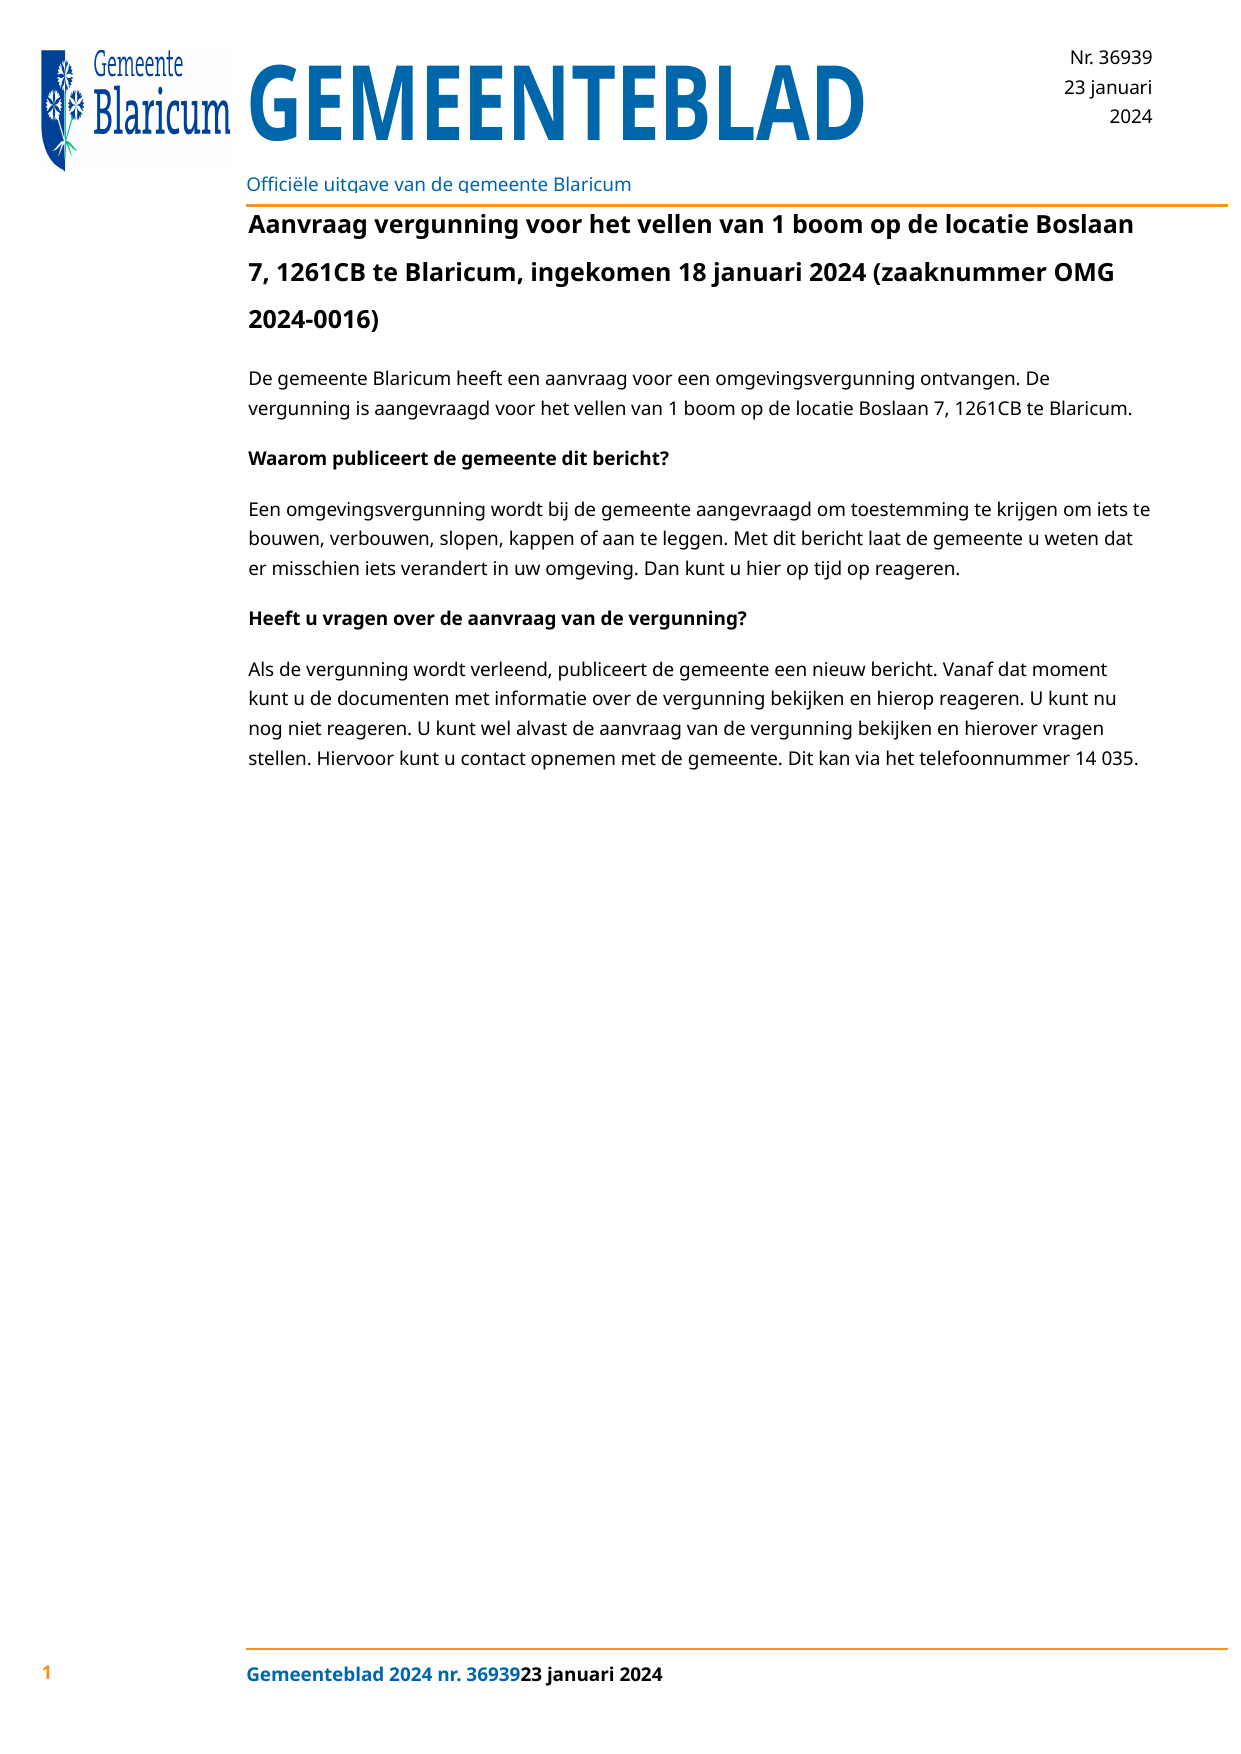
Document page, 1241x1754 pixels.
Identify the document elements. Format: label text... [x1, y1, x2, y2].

text Heeft u vragen over de aanvraag van de vergunning? [248, 606, 1152, 631]
text Aanvraag vergunning voor het vellen van 1 boom op de locatie Boslaan 7, 1261CB te Blaricum, ingekomen 18 januari 2024 (zaaknummer OMG 2024-0016) [248, 207, 1152, 336]
text De gemeente Blaricum heeft een aanvraag voor een omgevingsvergunning ontvangen. De vergunning is aangevraagd voor het vellen van 1 boom op de locatie Boslaan 7, 1261CB te Blaricum. [248, 366, 1152, 421]
text Als de vergunning wordt verleend, publiceert de gemeente een nieuw bericht. Vanaf dat moment kunt u de documenten met informatie over de vergunning bekijken en hierop reageren. U kunt nu nog niet reageren. U kunt wel alvast de aanvraag van de vergunning bekijken en hierover vragen stellen. Hiervoor kunt u contact opnemen met de gemeente. Dit kan via het telefoonnummer 14 035. [248, 656, 1152, 770]
text Waarom publiceert de gemeente dit bericht? [248, 446, 1152, 471]
picture [41, 47, 231, 172]
text Een omgevingsvergunning wordt bij de gemeente aangevraagd om toestemming te krijgen om iets te bouwen, verbouwen, slopen, kappen of aan te leggen. Met dit bericht laat de gemeente u weten dat er misschien iets verandert in uw omgeving. Dan kunt u hier op tijd op reageren. [248, 496, 1152, 581]
